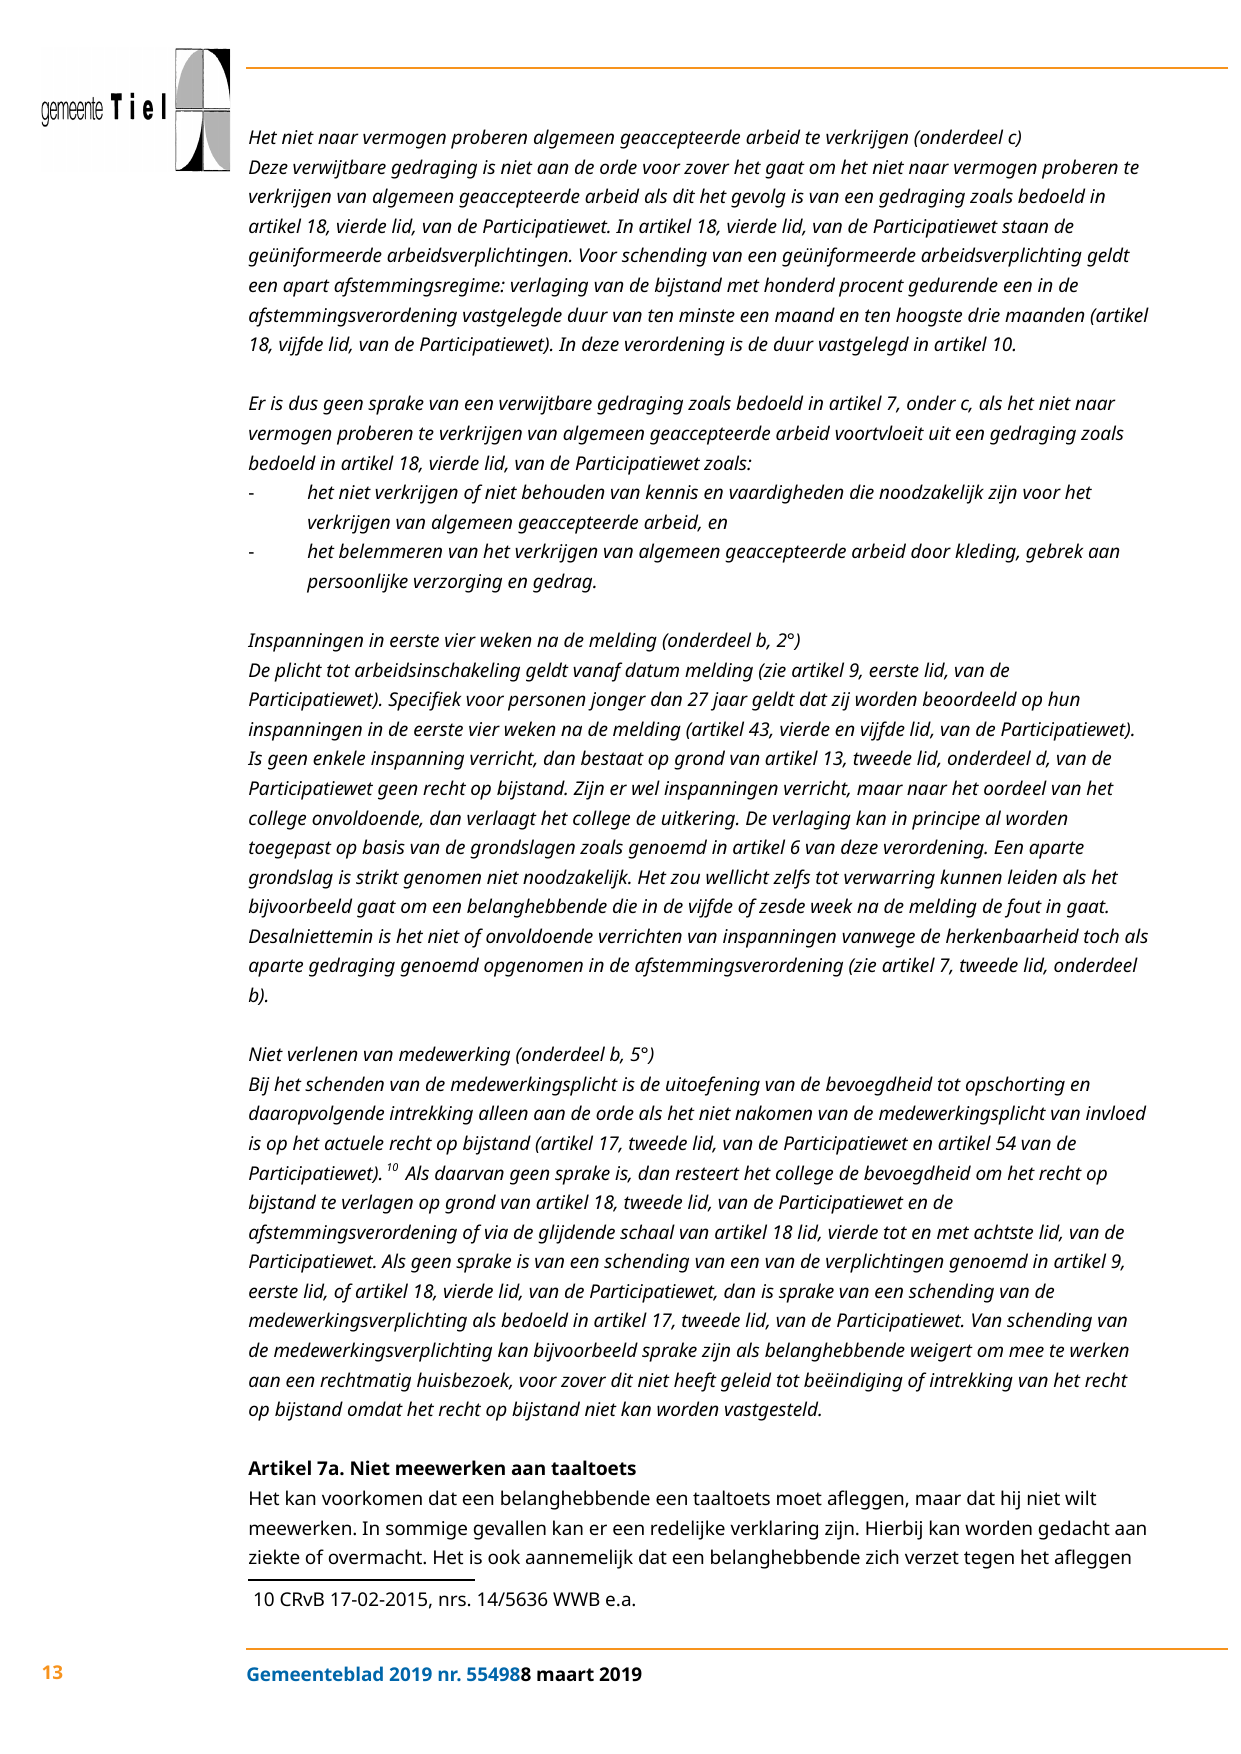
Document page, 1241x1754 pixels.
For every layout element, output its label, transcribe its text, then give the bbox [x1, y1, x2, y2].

text Inspanningen in eerste vier weken na de melding (onderdeel b, 2°) [248, 627, 1152, 653]
text Artikel 7a. Niet meewerken aan taaltoets [248, 1456, 1152, 1481]
text Het niet naar vermogen proberen algemeen geaccepteerde arbeid te verkrijgen (onderdeel c) [248, 124, 1152, 150]
text Het kan voorkomen dat een belanghebbende een taaltoets moet afleggen, maar dat hij niet wilt meewerken. In sommige gevallen kan er een redelijke verklaring zijn. Hierbij kan worden gedacht aan ziekte of overmacht. Het is ook aannemelijk dat een belanghebbende zich verzet tegen het afleggen [248, 1485, 1152, 1570]
list het niet verkrijgen of niet behouden van kennis en vaardigheden die noodzakelijk zijn voor het verkrijgen van algemeen geaccepteerde arbeid, en [248, 479, 1152, 535]
text Er is dus geen sprake van een verwijtbare gedraging zoals bedoeld in artikel 7, onder c, als het niet naar vermogen proberen te verkrijgen van algemeen geaccepteerde arbeid voortvloeit uit een gedraging zoals bedoeld in artikel 18, vierde lid, van de Participatiewet zoals: [248, 391, 1152, 476]
text Bij het schenden van de medewerkingsplicht is de uitoefening van de bevoegdheid tot opschorting en daaropvolgende intrekking alleen aan de orde als het niet nakomen van de medewerkingsplicht van invloed is op het actuele recht op bijstand (artikel 17, tweede lid, van de Participatiewet en artikel 54 van de Participatiewet). Als daarvan geen sprake is, dan resteert het college de bevoegdheid om het recht op bijstand te verlagen op grond van artikel 18, tweede lid, van de Participatiewet en de afstemmingsverordening of via de glijdende schaal van artikel 18 lid, vierde tot en met achtste lid, van de Participatiewet. Als geen sprake is van een schending van een van de verplichtingen genoemd in artikel 9, eerste lid, of artikel 18, vierde lid, van de Participatiewet, dan is sprake van een schending van de medewerkingsverplichting als bedoeld in artikel 17, tweede lid, van de Participatiewet. Van schending van de medewerkingsverplichting kan bijvoorbeeld sprake zijn als belanghebbende weigert om mee te werken aan een rechtmatig huisbezoek, voor zover dit niet heeft geleid tot beëindiging of intrekking van het recht op bijstand omdat het recht op bijstand niet kan worden vastgesteld. [248, 1071, 1152, 1422]
text CRvB 17-02-2015, nrs. 14/5636 WWB e.a. [248, 1586, 1152, 1612]
text De plicht tot arbeidsinschakeling geldt vanaf datum melding (zie artikel 9, eerste lid, van de Participatiewet). Specifiek voor personen jonger dan 27 jaar geldt dat zij worden beoordeeld op hun inspanningen in de eerste vier weken na de melding (artikel 43, vierde en vijfde lid, van de Participatiewet). Is geen enkele inspanning verricht, dan bestaat op grond van artikel 13, tweede lid, onderdeel d, van de Participatiewet geen recht op bijstand. Zijn er wel inspanningen verricht, maar naar het oordeel van het college onvoldoende, dan verlaagt het college de uitkering. De verlaging kan in principe al worden toegepast op basis van de grondslagen zoals genoemd in artikel 6 van deze verordening. Een aparte grondslag is strikt genomen niet noodzakelijk. Het zou wellicht zelfs tot verwarring kunnen leiden als het bijvoorbeeld gaat om een belanghebbende die in de vijfde of zesde week na de melding de fout in gaat. Desalniettemin is het niet of onvoldoende verrichten van inspanningen vanwege de herkenbaarheid toch als aparte gedraging genoemd opgenomen in de afstemmingsverordening (zie artikel 7, tweede lid, onderdeel b). [248, 657, 1152, 1008]
text Niet verlenen van medewerking (onderdeel b, 5°) [248, 1041, 1152, 1067]
picture [41, 47, 231, 172]
list het belemmeren van het verkrijgen van algemeen geaccepteerde arbeid door kleding, gebrek aan persoonlijke verzorging en gedrag. [248, 538, 1152, 594]
text Deze verwijtbare gedraging is niet aan de orde voor zover het gaat om het niet naar vermogen proberen te verkrijgen van algemeen geaccepteerde arbeid als dit het gevolg is van een gedraging zoals bedoeld in artikel 18, vierde lid, van de Participatiewet. In artikel 18, vierde lid, van de Participatiewet staan de geüniformeerde arbeidsverplichtingen. Voor schending van een geüniformeerde arbeidsverplichting geldt een apart afstemmingsregime: verlaging van de bijstand met honderd procent gedurende een in de afstemmingsverordening vastgelegde duur van ten minste een maand en ten hoogste drie maanden (artikel 18, vijfde lid, van de Participatiewet). In deze verordening is de duur vastgelegd in artikel 10. [248, 154, 1152, 357]
